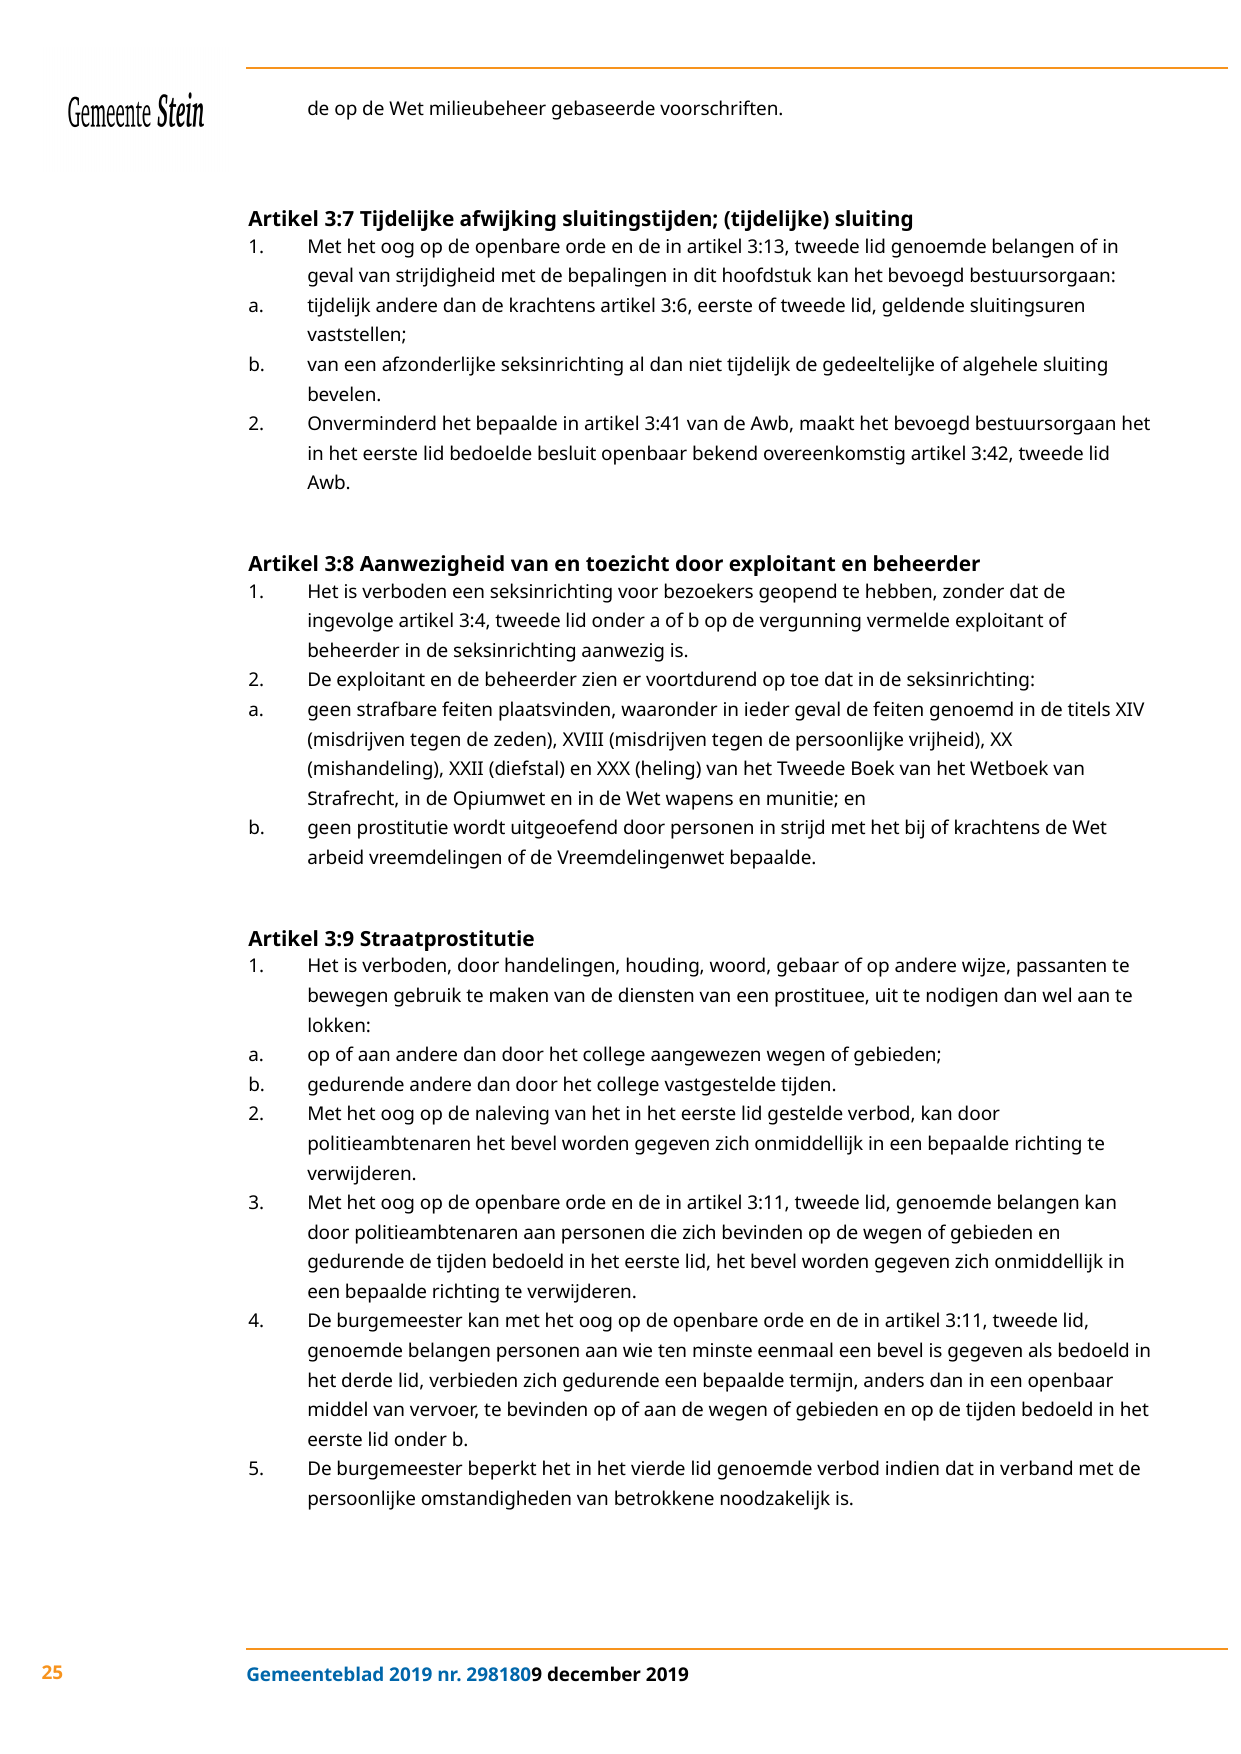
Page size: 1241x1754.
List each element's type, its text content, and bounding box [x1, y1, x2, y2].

list van een afzonderlijke seksinrichting al dan niet tijdelijk de gedeeltelijke of algehele sluiting bevelen. [248, 351, 1152, 406]
list geen strafbare feiten plaatsvinden, waaronder in ieder geval de feiten genoemd in de titels XIV (misdrijven tegen de zeden), XVIII (misdrijven tegen de persoonlijke vrijheid), XX (mishandeling), XXII (diefstal) en XXX (heling) van het Tweede Boek van het Wetboek van Strafrecht, in de Opiumwet en in de Wet wapens en munitie; en [248, 696, 1152, 811]
list op of aan andere dan door het college aangewezen wegen of gebieden; [248, 1041, 1152, 1067]
text Artikel 3:9 Straatprostitutie [248, 924, 1152, 953]
list Met het oog op de openbare orde en de in artikel 3:13, tweede lid genoemde belangen of in geval van strijdigheid met de bepalingen in dit hoofdstuk kan het bevoegd bestuursorgaan: [248, 233, 1152, 288]
list gedurende andere dan door het college vastgestelde tijden. [248, 1071, 1152, 1097]
list De burgemeester beperkt het in het vierde lid genoemde verbod indien dat in verband met de persoonlijke omstandigheden van betrokkene noodzakelijk is. [248, 1456, 1152, 1511]
list De exploitant en de beheerder zien er voortdurend op toe dat in de seksinrichting: [248, 667, 1152, 692]
list Het is verboden, door handelingen, houding, woord, gebaar of op andere wijze, passanten te bewegen gebruik te maken van de diensten van een prostituee, uit te nodigen dan wel aan te lokken: [248, 953, 1152, 1037]
list De burgemeester kan met het oog op de openbare orde en de in artikel 3:11, tweede lid, genoemde belangen personen aan wie ten minste eenmaal een bevel is gegeven als bedoeld in het derde lid, verbieden zich gedurende een bepaalde termijn, anders dan in een openbaar middel van vervoer, te bevinden op of aan de wegen of gebieden en op de tijden bedoeld in het eerste lid onder b. [248, 1308, 1152, 1452]
list de op de Wet milieubeheer gebaseerde voorschriften. [248, 95, 1152, 121]
list geen prostitutie wordt uitgeoefend door personen in strijd met het bij of krachtens de Wet arbeid vreemdelingen of de Vreemdelingenwet bepaalde. [248, 814, 1152, 870]
text Artikel 3:8 Aanwezigheid van en toezicht door exploitant en beheerder [248, 549, 1152, 578]
list tijdelijk andere dan de krachtens artikel 3:6, eerste of tweede lid, geldende sluitingsuren vaststellen; [248, 292, 1152, 347]
list Onverminderd het bepaalde in artikel 3:41 van de Awb, maakt het bevoegd bestuursorgaan het in het eerste lid bedoelde besluit openbaar bekend overeenkomstig artikel 3:42, tweede lid Awb. [248, 410, 1152, 495]
list Het is verboden een seksinrichting voor bezoekers geopend te hebben, zonder dat de ingevolge artikel 3:4, tweede lid onder a of b op de vergunning vermelde exploitant of beheerder in de seksinrichting aanwezig is. [248, 578, 1152, 663]
text Artikel 3:7 Tijdelijke afwijking sluitingstijden; (tijdelijke) sluiting [248, 204, 1152, 233]
list Met het oog op de naleving van het in het eerste lid gestelde verbod, kan door politieambtenaren het bevel worden gegeven zich onmiddellijk in een bepaalde richting te verwijderen. [248, 1101, 1152, 1185]
list Met het oog op de openbare orde en de in artikel 3:11, tweede lid, genoemde belangen kan door politieambtenaren aan personen die zich bevinden op de wegen of gebieden en gedurende de tijden bedoeld in het eerste lid, het bevel worden gegeven zich onmiddellijk in een bepaalde richting te verwijderen. [248, 1189, 1152, 1304]
picture [41, 47, 231, 172]
